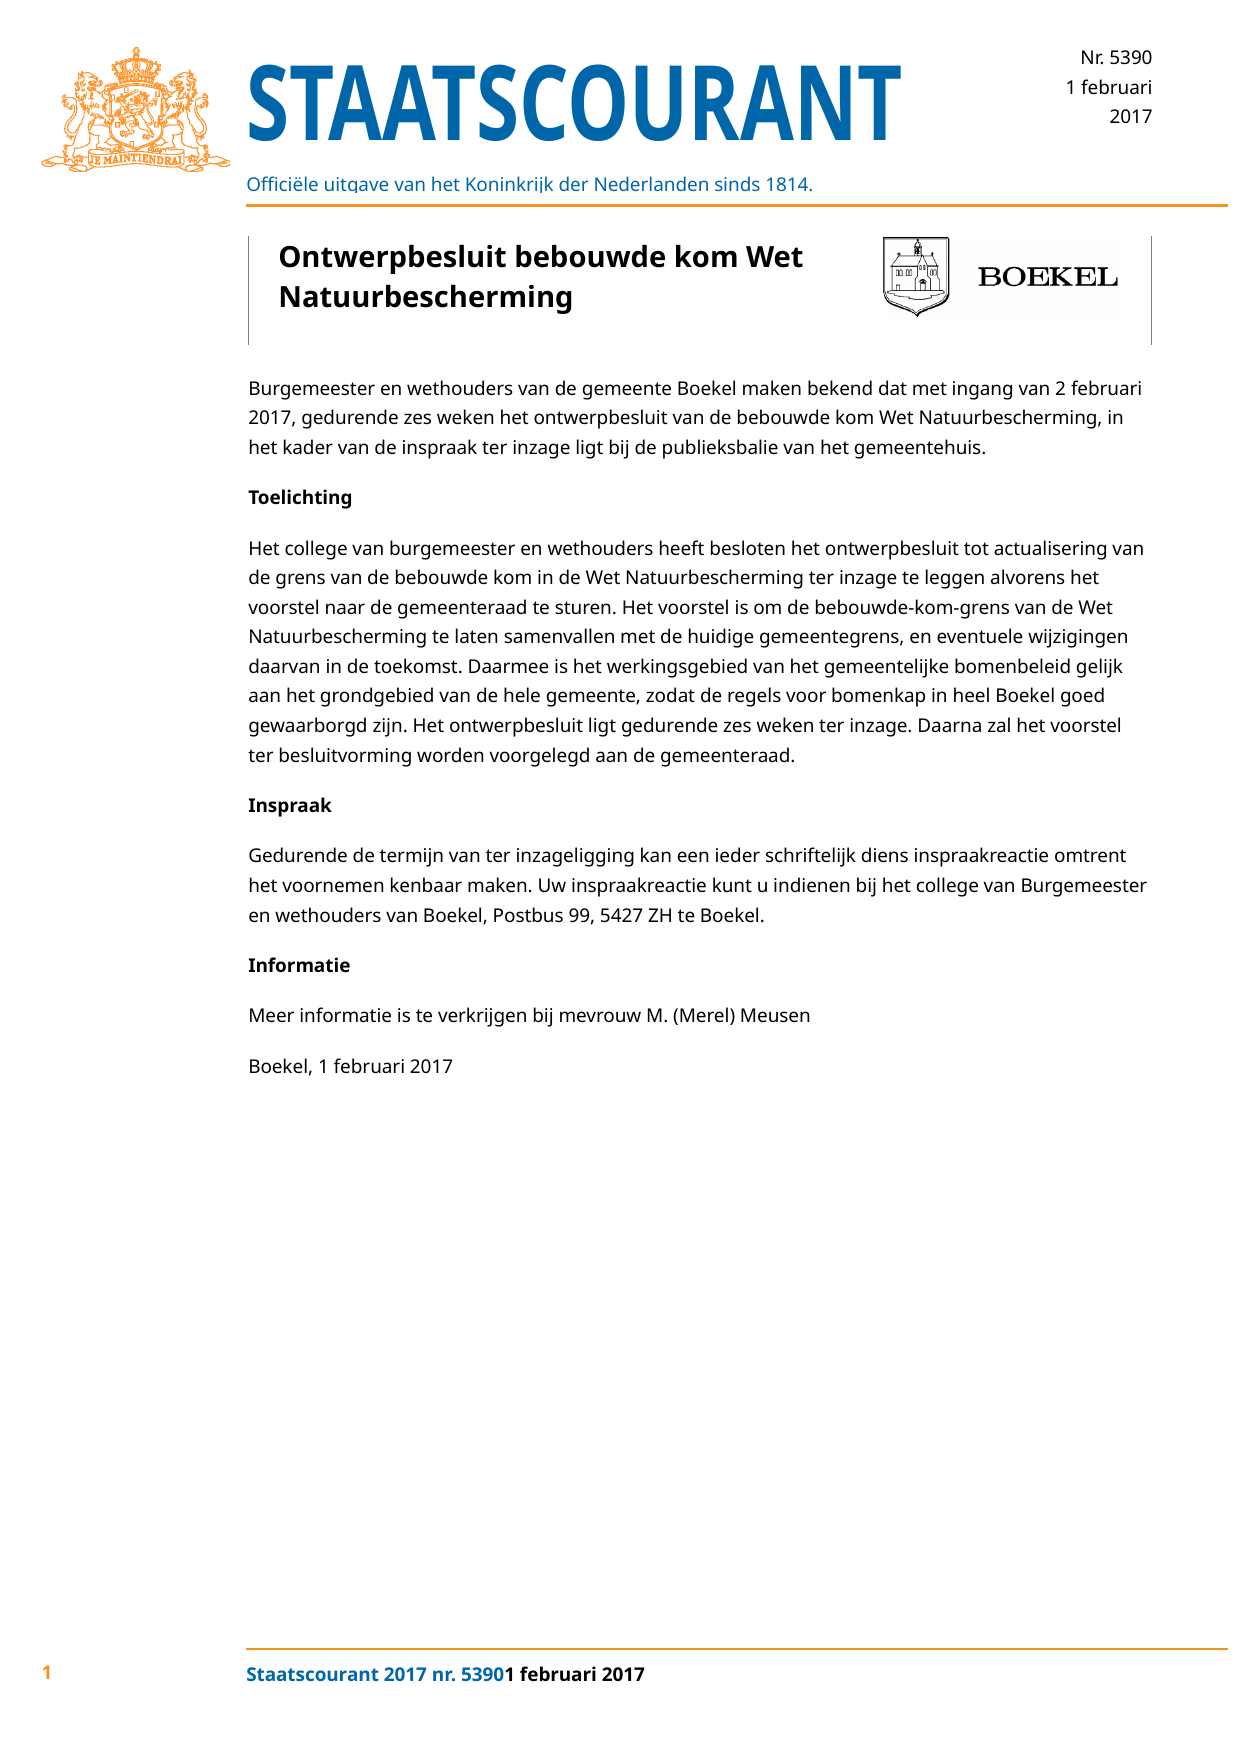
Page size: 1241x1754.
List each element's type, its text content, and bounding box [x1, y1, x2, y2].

text Burgemeester en wethouders van de gemeente Boekel maken bekend dat met ingang van 2 februari 2017, gedurende zes weken het ontwerpbesluit van de bebouwde kom Wet Natuurbescherming, in het kader van de inspraak ter inzage ligt bij de publieksbalie van het gemeentehuis. [248, 375, 1152, 459]
text Boekel, 1 februari 2017 [248, 1053, 1152, 1079]
table_header [850, 320, 1151, 345]
text Meer informatie is te verkrijgen bij mevrouw M. (Merel) Meusen [248, 1003, 1152, 1028]
text Het college van burgemeester en wethouders heeft besloten het ontwerpbesluit tot actualisering van de grens van de bebouwde kom in de Wet Natuurbescherming ter inzage te leggen alvorens het voorstel naar de gemeenteraad te sturen. Het voorstel is om de bebouwde-kom-grens van de Wet Natuurbescherming te laten samenvallen met de huidige gemeentegrens, en eventuele wijzigingen daarvan in de toekomst. Daarmee is het werkingsgebied van het gemeentelijke bomenbeleid gelijk aan het grondgebied van de hele gemeente, zodat de regels voor bomenkap in heel Boekel goed gewaarborgd zijn. Het ontwerpbesluit ligt gedurende zes weken ter inzage. Daarna zal het voorstel ter besluitvorming worden voorgelegd aan de gemeenteraad. [248, 535, 1152, 767]
table_header Ontwerpbesluit bebouwde kom Wet Natuurbescherming [249, 236, 850, 345]
picture [882, 236, 1119, 320]
picture [41, 47, 231, 172]
text Inspraak [248, 792, 1152, 818]
text Toelichting [248, 484, 1152, 510]
text Gedurende de termijn van ter inzageligging kan een ieder schriftelijk diens inspraakreactie omtrent het voornemen kenbaar maken. Uw inspraakreactie kunt u indienen bij het college van Burgemeester en wethouders van Boekel, Postbus 99, 5427 ZH te Boekel. [248, 843, 1152, 927]
table_header [850, 236, 882, 319]
table_header [1119, 236, 1151, 319]
text Informatie [248, 952, 1152, 978]
